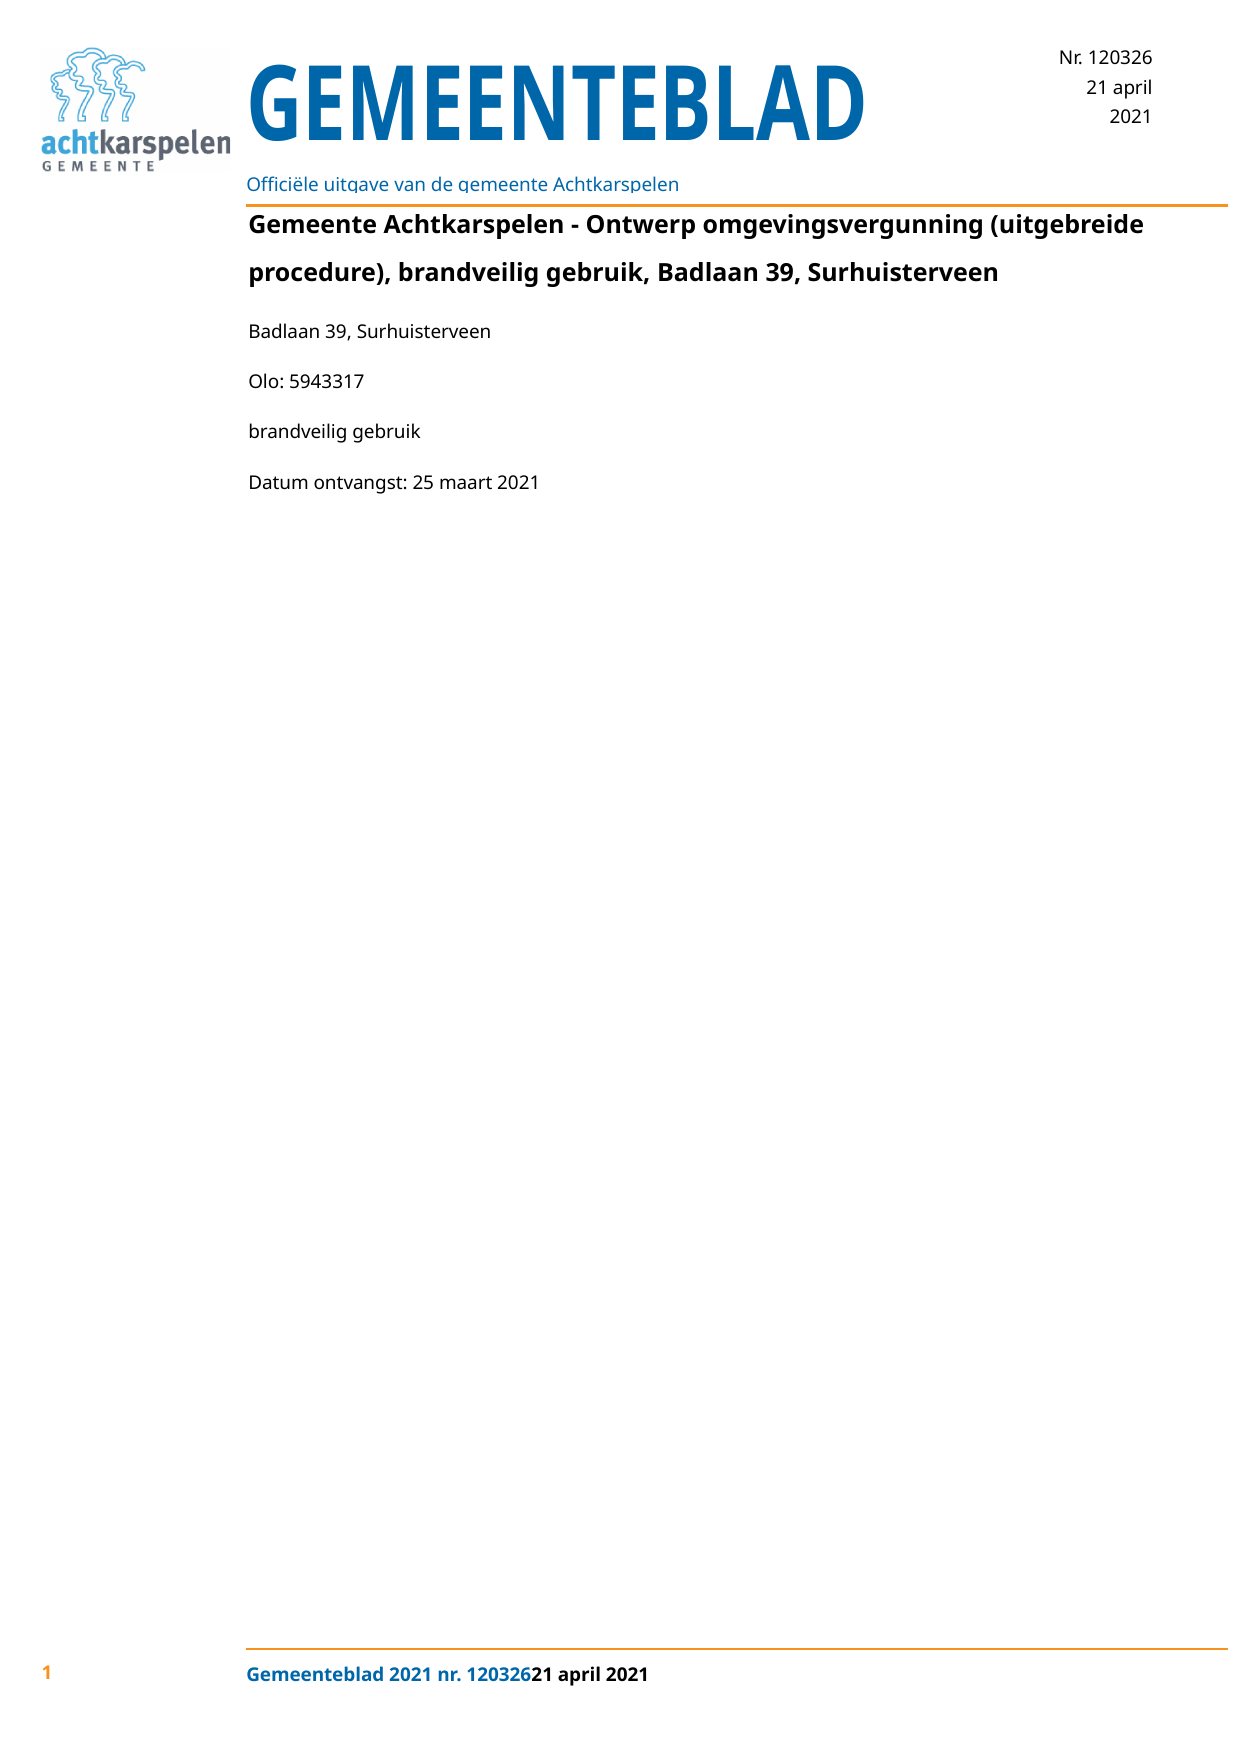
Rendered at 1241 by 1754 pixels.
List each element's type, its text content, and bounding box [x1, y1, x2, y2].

text Badlaan 39, Surhuisterveen [248, 318, 1152, 344]
text Gemeente Achtkarspelen - Ontwerp omgevingsvergunning (uitgebreide procedure), brandveilig gebruik, Badlaan 39, Surhuisterveen [248, 207, 1152, 288]
text Olo: 5943317 [248, 368, 1152, 394]
picture [41, 47, 231, 172]
text brandveilig gebruik [248, 419, 1152, 444]
text Datum ontvangst: 25 maart 2021 [248, 469, 1152, 495]
